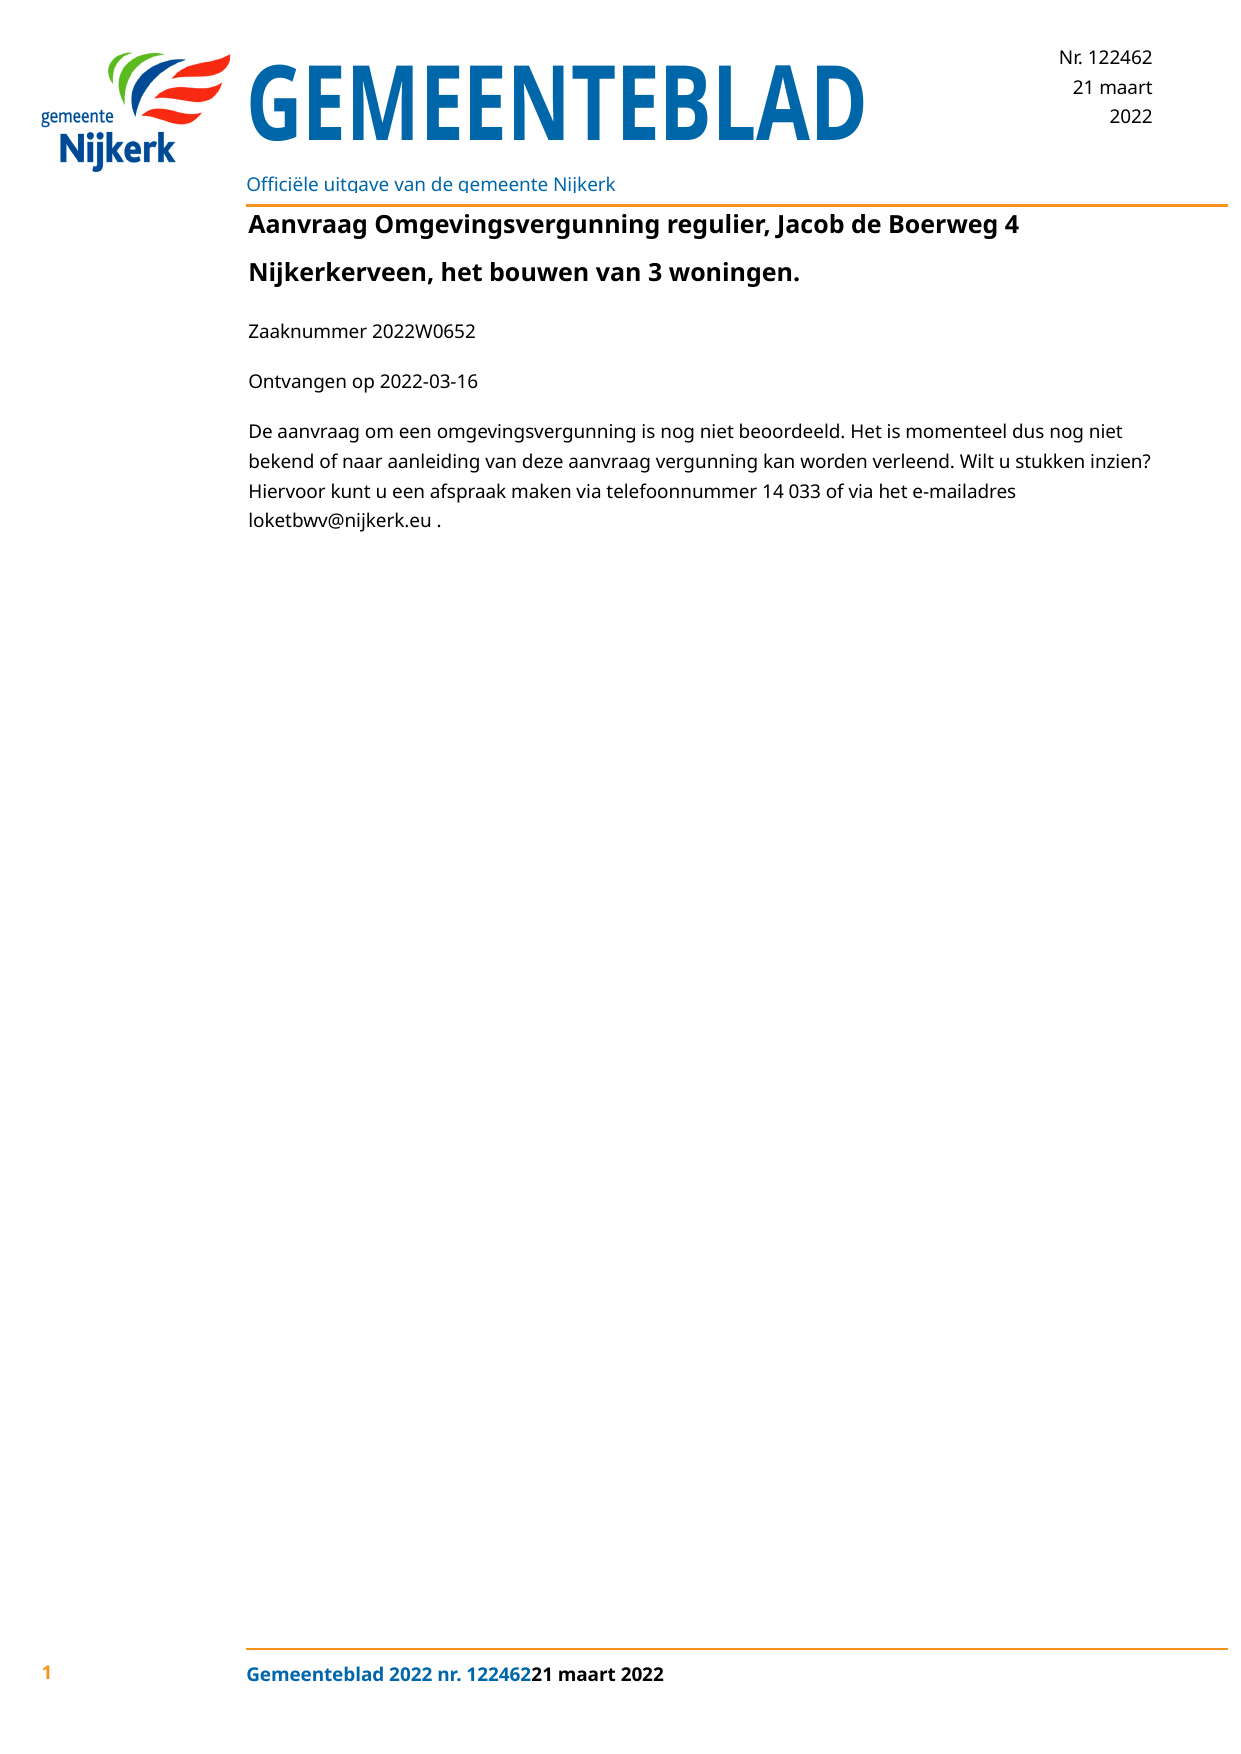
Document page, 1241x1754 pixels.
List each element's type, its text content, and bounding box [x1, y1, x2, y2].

text Zaaknummer 2022W0652 [248, 318, 1152, 344]
picture [41, 47, 231, 172]
text Aanvraag Omgevingsvergunning regulier, Jacob de Boerweg 4 Nijkerkerveen, het bouwen van 3 woningen. [248, 207, 1152, 288]
text Ontvangen op 2022-03-16 [248, 368, 1152, 394]
text De aanvraag om een omgevingsvergunning is nog niet beoordeeld. Het is momenteel dus nog niet bekend of naar aanleiding van deze aanvraag vergunning kan worden verleend. Wilt u stukken inzien? Hiervoor kunt u een afspraak maken via telefoonnummer 14 033 of via het e-mailadres loketbwv@nijkerk.eu . [248, 419, 1152, 533]
